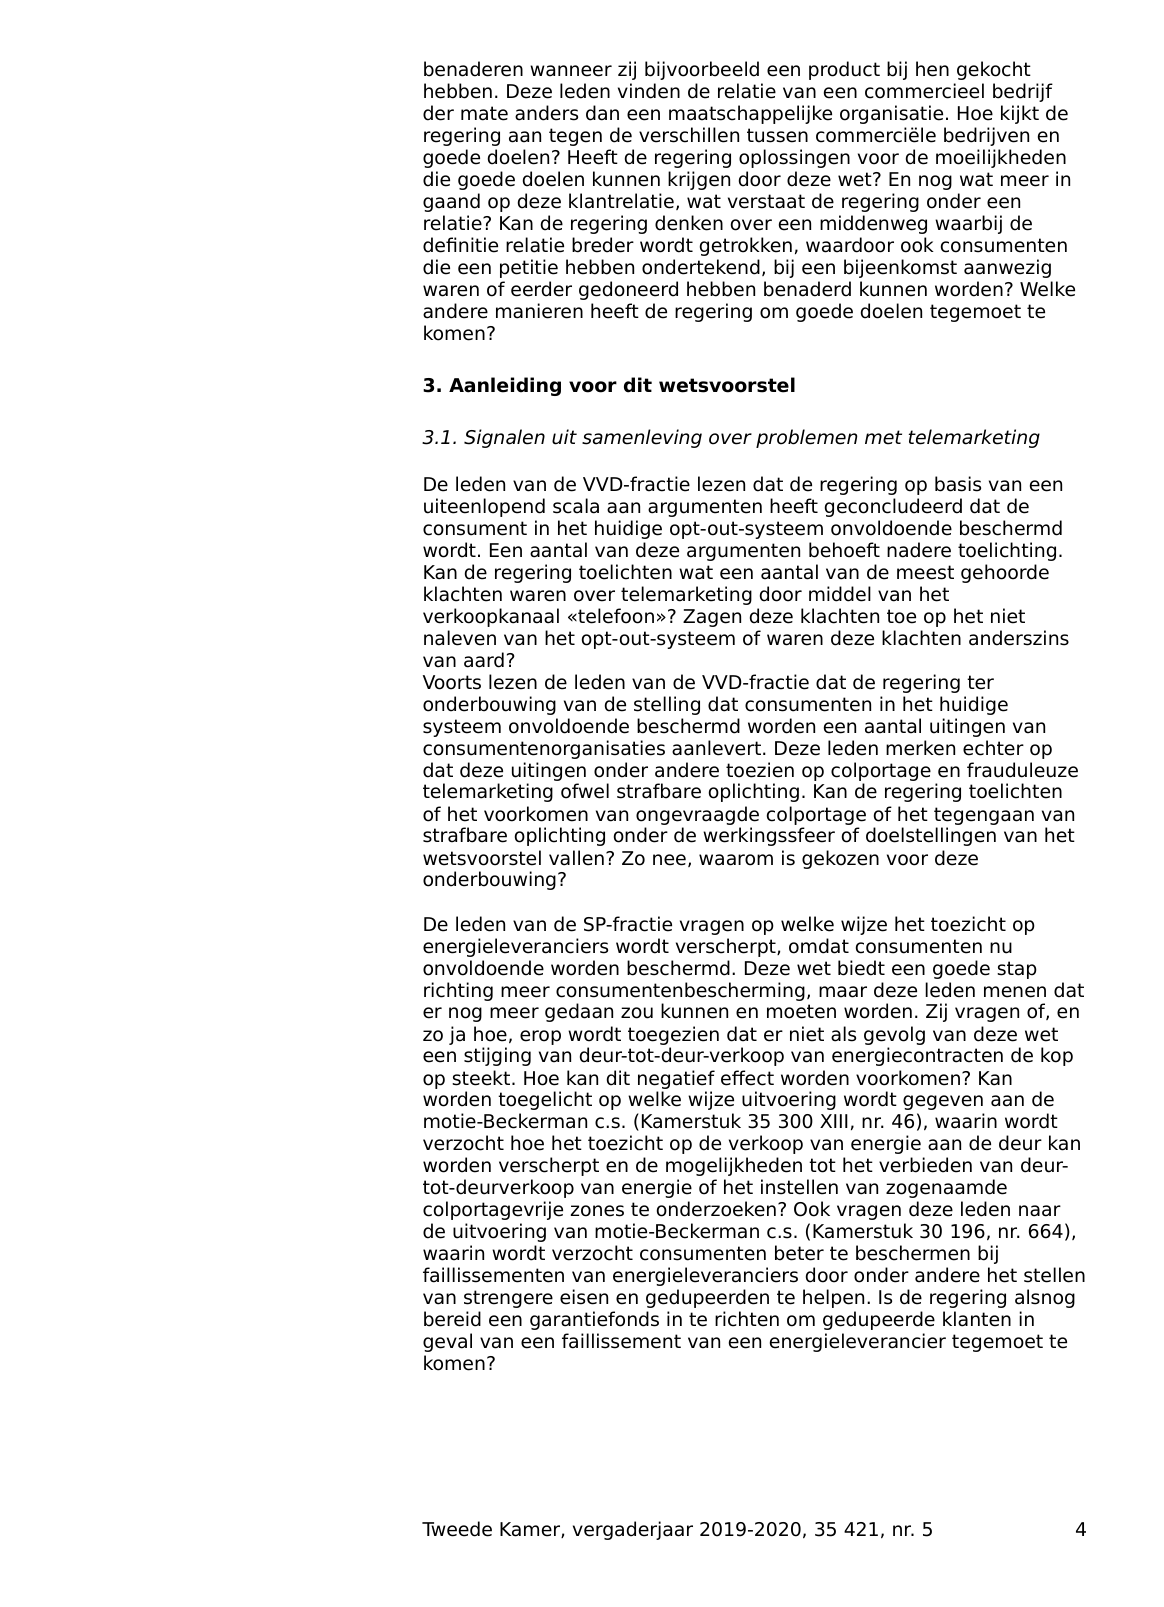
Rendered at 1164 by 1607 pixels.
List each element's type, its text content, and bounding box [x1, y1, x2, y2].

text Voorts lezen de leden van de VVD-fractie dat de regering ter onderbouwing van de stelling dat consumenten in het huidige systeem onvoldoende beschermd worden een aantal uitingen van consumentenorganisaties aanlevert. Deze leden merken echter op dat deze uitingen onder andere toezien op colportage en frauduleuze telemarketing ofwel strafbare oplichting. Kan de regering toelichten of het voorkomen van ongevraagde colportage of het tegengaan van strafbare oplichting onder de werkingssfeer of doelstellingen van het wetsvoorstel vallen? Zo nee, waarom is gekozen voor deze onderbouwing? [422, 672, 1087, 891]
subtitle 3.1. Signalen uit samenleving over problemen met telemarketing [422, 427, 1087, 449]
text benaderen wanneer zij bijvoorbeeld een product bij hen gekocht hebben. Deze leden vinden de relatie van een commercieel bedrijf der mate anders dan een maatschappelijke organisatie. Hoe kijkt de regering aan tegen de verschillen tussen commerciële bedrijven en goede doelen? Heeft de regering oplossingen voor de moeilijkheden die goede doelen kunnen krijgen door deze wet? En nog wat meer in gaand op deze klantrelatie, wat verstaat de regering onder een relatie? Kan de regering denken over een middenweg waarbij de definitie relatie breder wordt getrokken, waardoor ook consumenten die een petitie hebben ondertekend, bij een bijeenkomst aanwezig waren of eerder gedoneerd hebben benaderd kunnen worden? Welke andere manieren heeft de regering om goede doelen tegemoet te komen? [422, 59, 1087, 345]
text De leden van de SP-fractie vragen op welke wijze het toezicht op energieleveranciers wordt verscherpt, omdat consumenten nu onvoldoende worden beschermd. Deze wet biedt een goede stap richting meer consumentenbescherming, maar deze leden menen dat er nog meer gedaan zou kunnen en moeten worden. Zij vragen of, en zo ja hoe, erop wordt toegezien dat er niet als gevolg van deze wet een stijging van deur-tot-deur-verkoop van energiecontracten de kop op steekt. Hoe kan dit negatief effect worden voorkomen? Kan worden toegelicht op welke wijze uitvoering wordt gegeven aan de motie-Beckerman c.s. (Kamerstuk 35 300 XIII, nr. 46), waarin wordt verzocht hoe het toezicht op de verkoop van energie aan de deur kan worden verscherpt en de mogelijkheden tot het verbieden van deur-tot-deurverkoop van energie of het instellen van zogenaamde colportagevrije zones te onderzoeken? Ook vragen deze leden naar de uitvoering van motie-Beckerman c.s. (Kamerstuk 30 196, nr. 664), waarin wordt verzocht consumenten beter te beschermen bij faillissementen van energieleveranciers door onder andere het stellen van strengere eisen en gedupeerden te helpen. Is de regering alsnog bereid een garantiefonds in te richten om gedupeerde klanten in geval van een faillissement van een energieleverancier tegemoet te komen? [422, 913, 1087, 1375]
text De leden van de VVD-fractie lezen dat de regering op basis van een uiteenlopend scala aan argumenten heeft geconcludeerd dat de consument in het huidige opt-out-systeem onvoldoende beschermd wordt. Een aantal van deze argumenten behoeft nadere toelichting. Kan de regering toelichten wat een aantal van de meest gehoorde klachten waren over telemarketing door middel van het verkoopkanaal «telefoon»? Zagen deze klachten toe op het niet naleven van het opt-out-systeem of waren deze klachten anderszins van aard? [422, 474, 1087, 672]
subtitle 3. Aanleiding voor dit wetsvoorstel [422, 375, 1087, 397]
